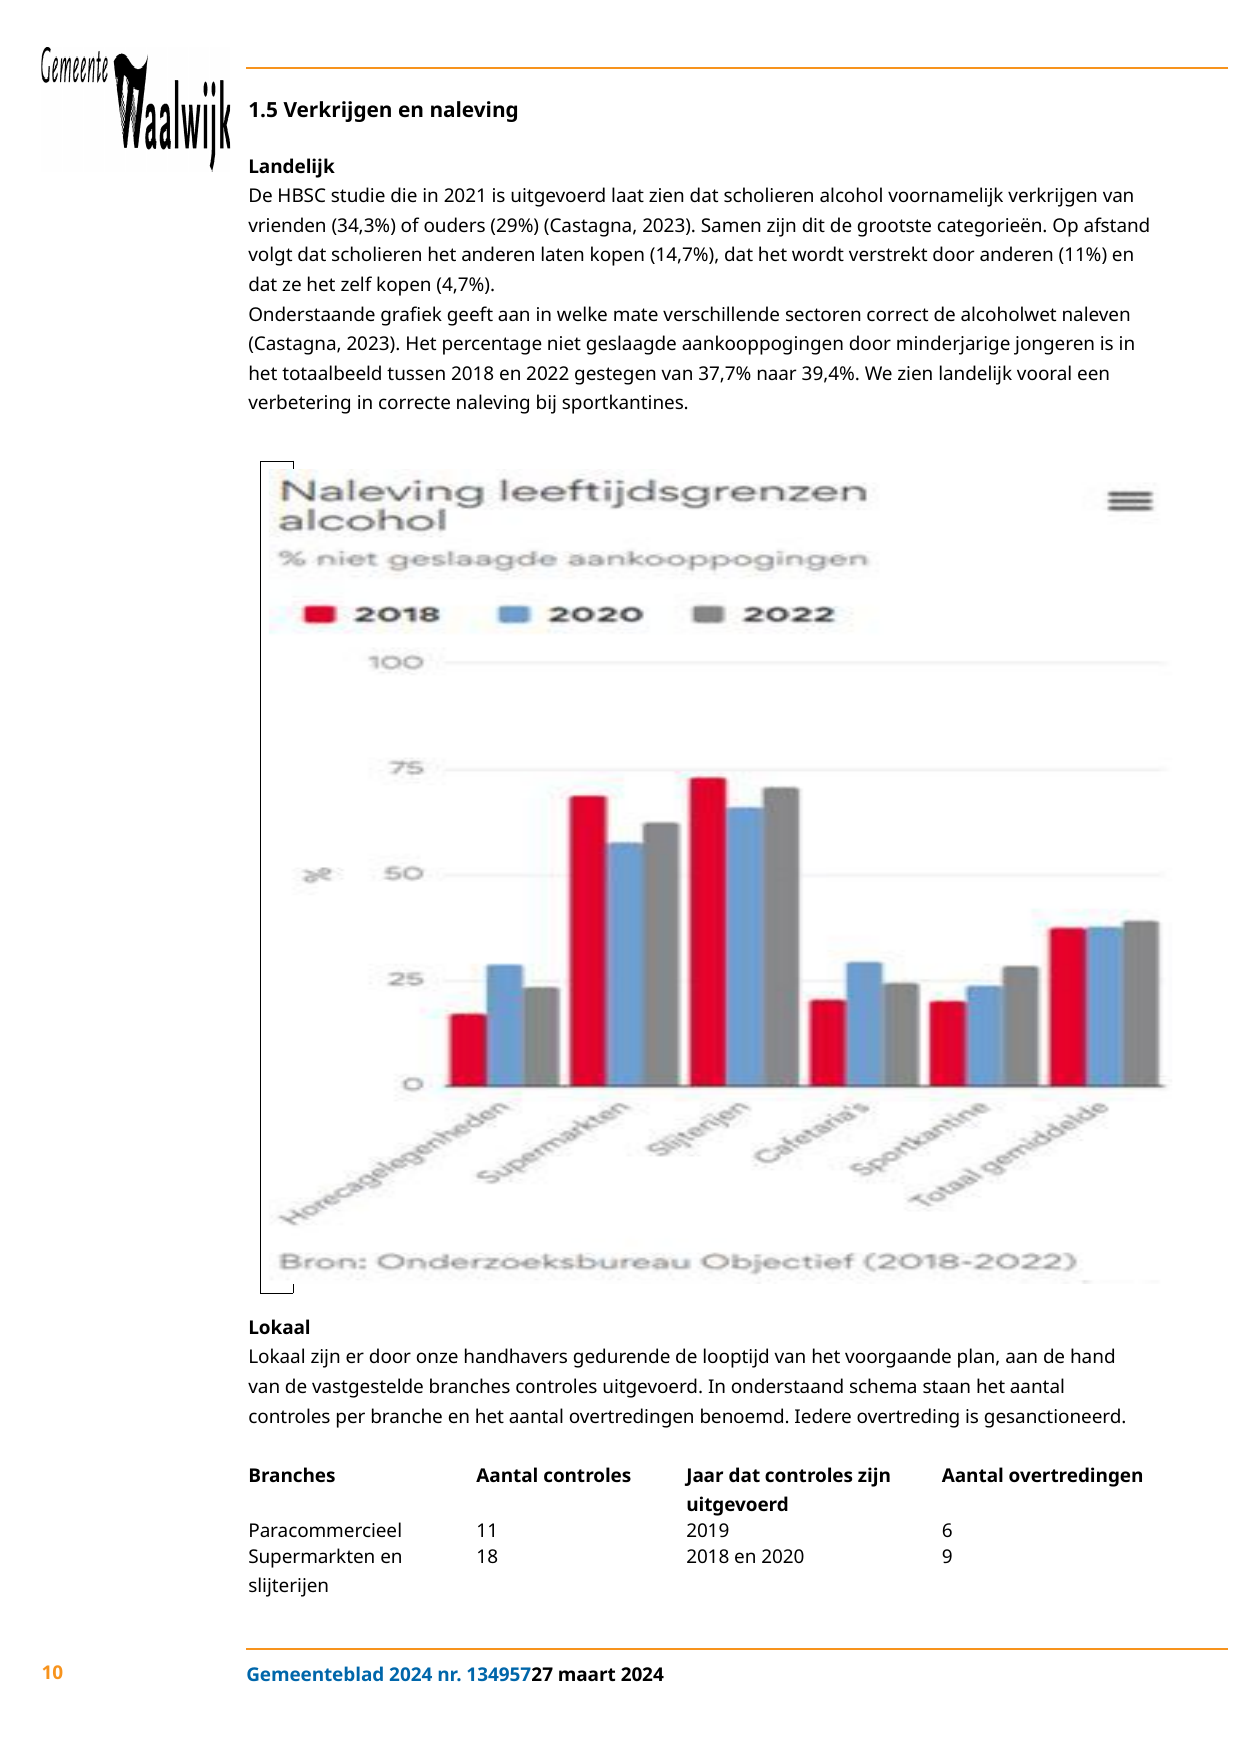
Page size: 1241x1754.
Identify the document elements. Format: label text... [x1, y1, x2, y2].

text Lokaal [248, 1314, 1152, 1340]
table_cell 6 [942, 1518, 1152, 1543]
text Landelijk [248, 153, 1152, 178]
table_cell 2019 [686, 1518, 942, 1543]
table_cell 18 [476, 1543, 686, 1598]
table_header Aantal controles [476, 1462, 686, 1517]
table_cell Paracommercieel [248, 1518, 476, 1543]
table_cell Supermarkten en slijterijen [248, 1543, 476, 1598]
table_header Jaar dat controles zijn uitgevoerd [686, 1462, 942, 1517]
text Onderstaande grafiek geeft aan in welke mate verschillende sectoren correct de alcoholwet naleven (Castagna, 2023). Het percentage niet geslaagde aankooppogingen door minderjarige jongeren is in het totaalbeeld tussen 2018 en 2022 gestegen van 37,7% naar 39,4%. We zien landelijk vooral een verbetering in correcte naleving bij sportkantines. [248, 301, 1152, 415]
table_cell 2018 en 2020 [686, 1543, 942, 1598]
table_cell 9 [942, 1543, 1152, 1598]
table_header Aantal overtredingen [942, 1462, 1152, 1517]
table_header Branches [248, 1462, 476, 1517]
text Lokaal zijn er door onze handhavers gedurende de looptijd van het voorgaande plan, aan de hand van de vastgestelde branches controles uitgevoerd. In onderstaand schema staan het aantal controles per branche en het aantal overtredingen benoemd. Iedere overtreding is gesanctioneerd. [248, 1344, 1152, 1428]
text 1.5 Verkrijgen en naleving [248, 95, 1152, 123]
picture [41, 47, 231, 172]
text De HBSC studie die in 2021 is uitgevoerd laat zien dat scholieren alcohol voornamelijk verkrijgen van vrienden (34,3%) of ouders (29%) (Castagna, 2023). Samen zijn dit de grootste categorieën. Op afstand volgt dat scholieren het anderen laten kopen (14,7%), dat het wordt verstrekt door anderen (11%) en dat ze het zelf kopen (4,7%). [248, 182, 1152, 297]
picture [268, 469, 1173, 1284]
table_cell 11 [476, 1518, 686, 1543]
